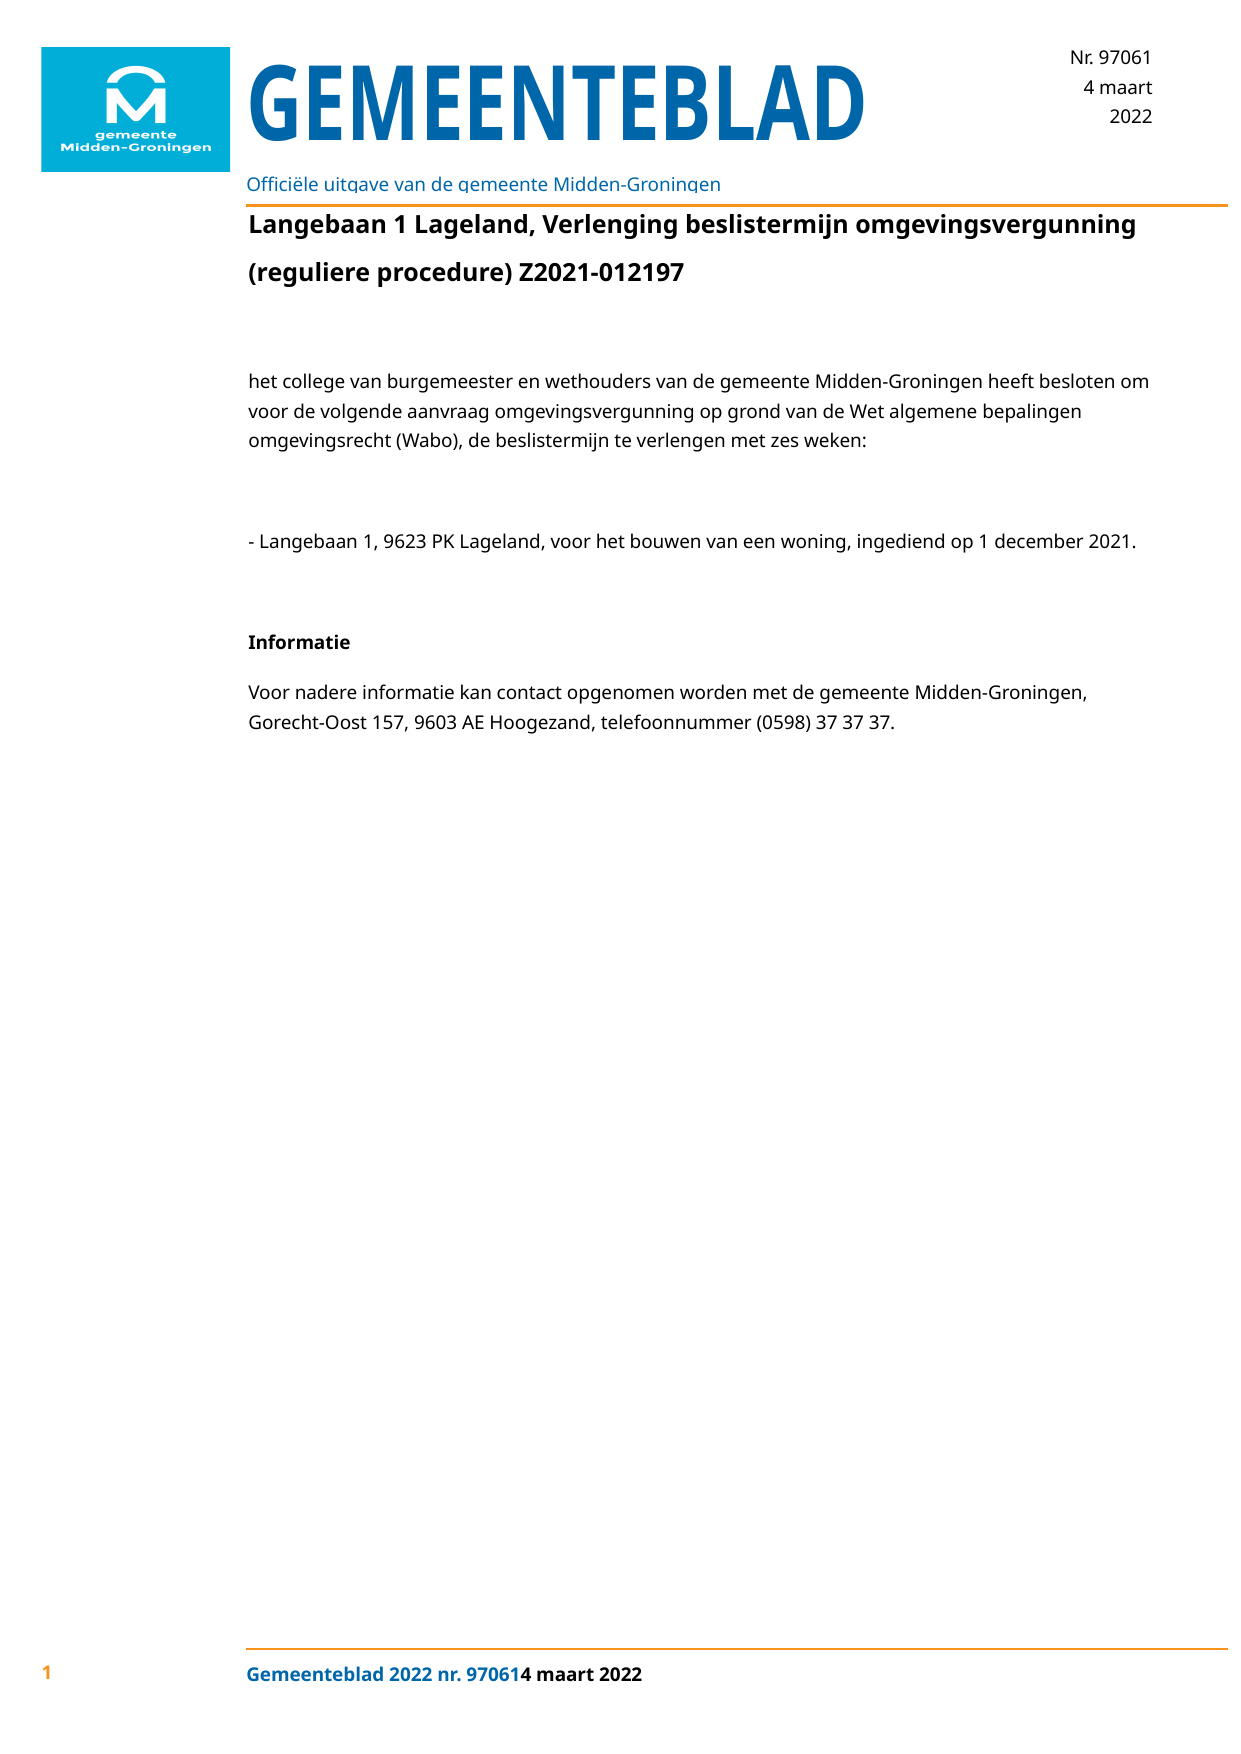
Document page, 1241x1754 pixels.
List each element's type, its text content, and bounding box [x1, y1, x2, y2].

picture [108, 66, 164, 82]
text Langebaan 1 Lageland, Verlenging beslistermijn omgevingsvergunning (reguliere procedure) Z2021-012197 [248, 207, 1152, 288]
text - Langebaan 1, 9623 PK Lageland, voor het bouwen van een woning, ingediend op 1 december 2021. [248, 528, 1152, 554]
text Informatie [248, 629, 1152, 655]
picture [184, 146, 190, 153]
text het college van burgemeester en wethouders van de gemeente Midden-Groningen heeft besloten om voor de volgende aanvraag omgevingsvergunning op grond van de Wet algemene bepalingen omgevingsrecht (Wabo), de beslistermijn te verlengen met zes weken: [248, 368, 1152, 453]
text Voor nadere informatie kan contact opgenomen worden met de gemeente Midden-Groningen, Gorecht-Oost 157, 9603 AE Hoogezand, telefoonnummer (0598) 37 37 37. [248, 679, 1152, 735]
picture [107, 89, 165, 122]
